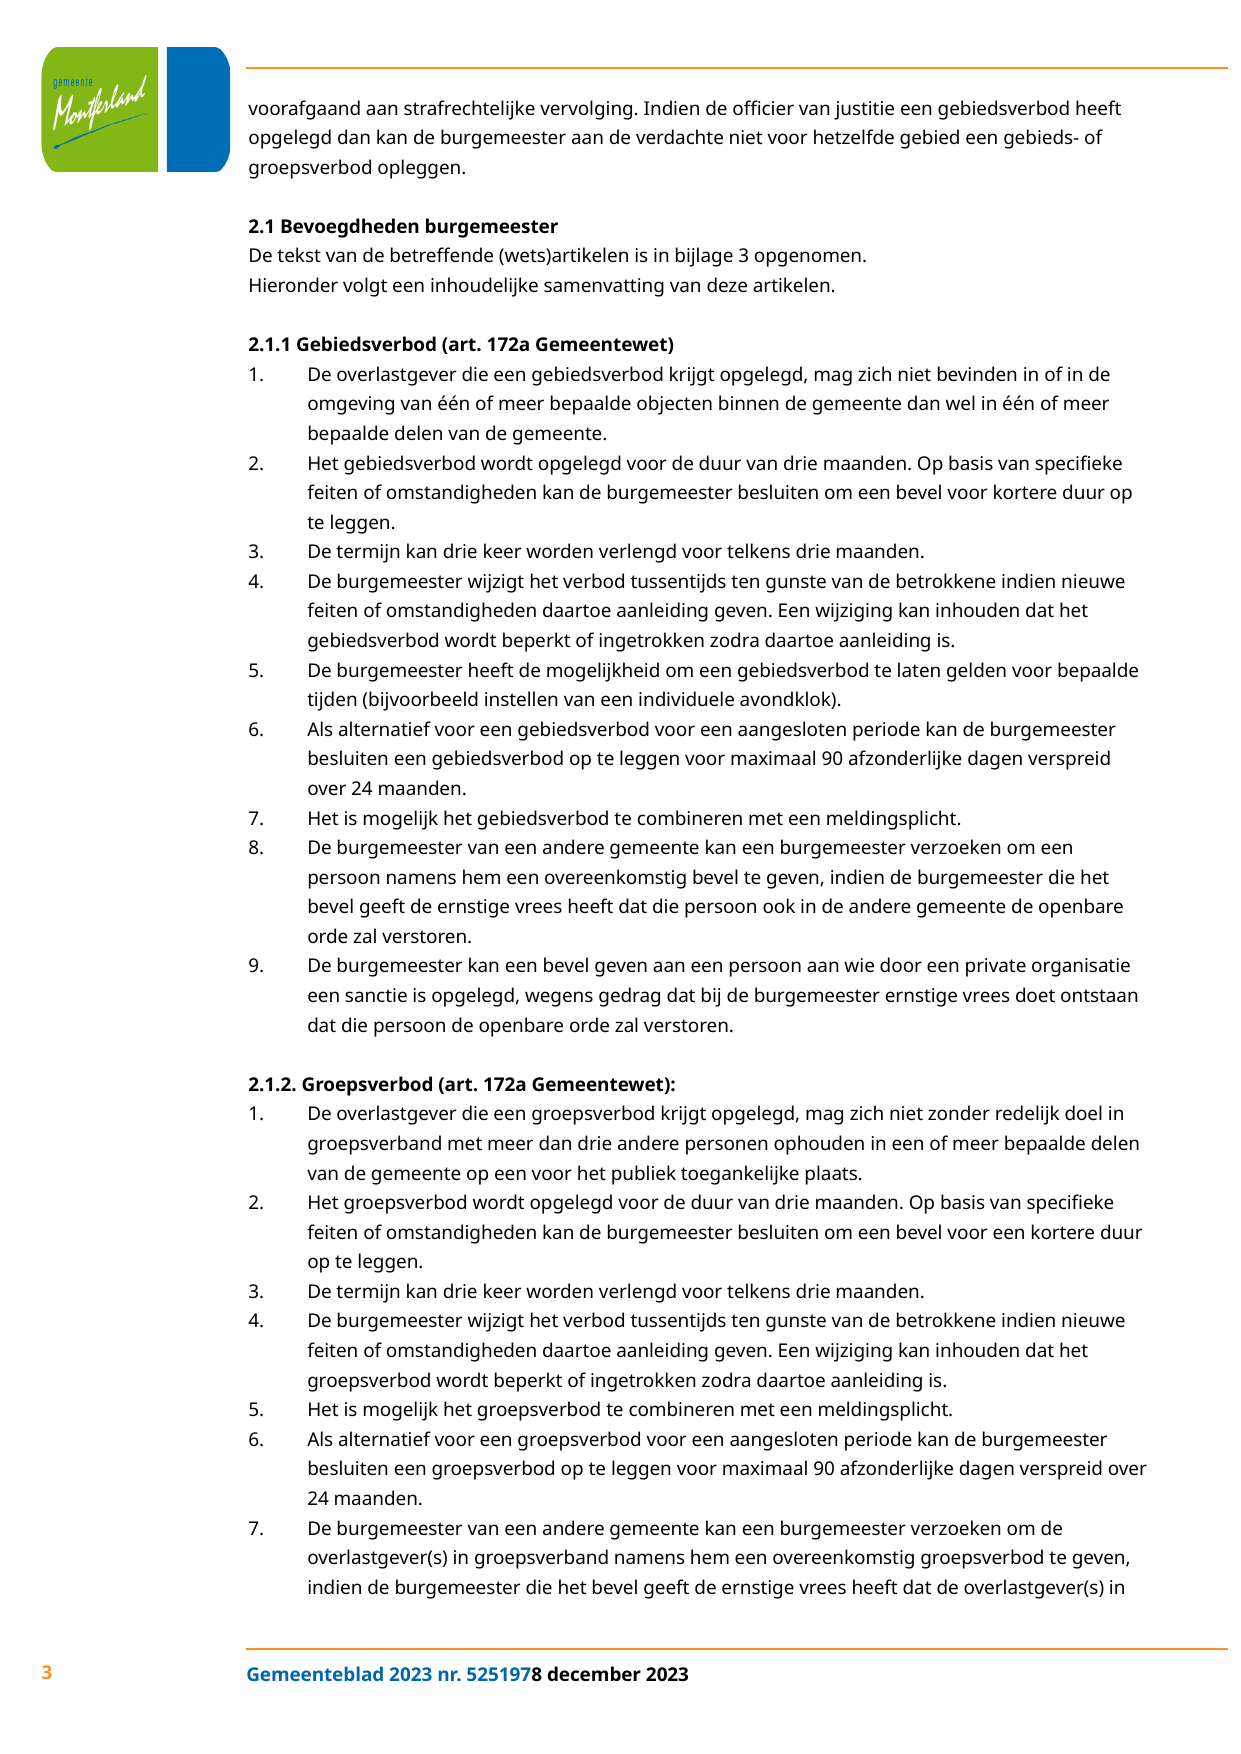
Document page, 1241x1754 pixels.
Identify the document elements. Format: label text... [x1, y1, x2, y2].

list De burgemeester wijzigt het verbod tussentijds ten gunste van de betrokkene indien nieuwe feiten of omstandigheden daartoe aanleiding geven. Een wijziging kan inhouden dat het gebiedsverbod wordt beperkt of ingetrokken zodra daartoe aanleiding is. [248, 568, 1152, 653]
list De burgemeester van een andere gemeente kan een burgemeester verzoeken om een persoon namens hem een overeenkomstig bevel te geven, indien de burgemeester die het bevel geeft de ernstige vrees heeft dat die persoon ook in de andere gemeente de openbare orde zal verstoren. [248, 834, 1152, 949]
list De overlastgever die een gebiedsverbod krijgt opgelegd, mag zich niet bevinden in of in de omgeving van één of meer bepaalde objecten binnen de gemeente dan wel in één of meer bepaalde delen van de gemeente. [248, 361, 1152, 446]
list Als alternatief voor een groepsverbod voor een aangesloten periode kan de burgemeester besluiten een groepsverbod op te leggen voor maximaal 90 afzonderlijke dagen verspreid over 24 maanden. [248, 1426, 1152, 1511]
list De overlastgever die een groepsverbod krijgt opgelegd, mag zich niet zonder redelijk doel in groepsverband met meer dan drie andere personen ophouden in een of meer bepaalde delen van de gemeente op een voor het publiek toegankelijke plaats. [248, 1101, 1152, 1186]
list Als alternatief voor een gebiedsverbod voor een aangesloten periode kan de burgemeester besluiten een gebiedsverbod op te leggen voor maximaal 90 afzonderlijke dagen verspreid over 24 maanden. [248, 716, 1152, 801]
list De termijn kan drie keer worden verlengd voor telkens drie maanden. [248, 1278, 1152, 1304]
list Het is mogelijk het groepsverbod te combineren met een meldingsplicht. [248, 1396, 1152, 1422]
list Het gebiedsverbod wordt opgelegd voor de duur van drie maanden. Op basis van specifieke feiten of omstandigheden kan de burgemeester besluiten om een bevel voor kortere duur op te leggen. [248, 450, 1152, 535]
list De burgemeester van een andere gemeente kan een burgemeester verzoeken om de overlastgever(s) in groepsverband namens hem een overeenkomstig groepsverbod te geven, indien de burgemeester die het bevel geeft de ernstige vrees heeft dat de overlastgever(s) in [248, 1515, 1152, 1600]
list De burgemeester heeft de mogelijkheid om een gebiedsverbod te laten gelden voor bepaalde tijden (bijvoorbeeld instellen van een individuele avondklok). [248, 657, 1152, 712]
text 2.1 Bevoegdheden burgemeester [248, 213, 1152, 239]
text 2.1.1 Gebiedsverbod (art. 172a Gemeentewet) [248, 331, 1152, 357]
list De termijn kan drie keer worden verlengd voor telkens drie maanden. [248, 538, 1152, 564]
list Het is mogelijk het gebiedsverbod te combineren met een meldingsplicht. [248, 805, 1152, 831]
picture [41, 47, 231, 172]
text voorafgaand aan strafrechtelijke vervolging. Indien de officier van justitie een gebiedsverbod heeft opgelegd dan kan de burgemeester aan de verdachte niet voor hetzelfde gebied een gebieds- of groepsverbod opleggen. [248, 95, 1152, 180]
list Het groepsverbod wordt opgelegd voor de duur van drie maanden. Op basis van specifieke feiten of omstandigheden kan de burgemeester besluiten om een bevel voor een kortere duur op te leggen. [248, 1189, 1152, 1274]
text 2.1.2. Groepsverbod (art. 172a Gemeentewet): [248, 1071, 1152, 1097]
text De tekst van de betreffende (wets)artikelen is in bijlage 3 opgenomen. [248, 243, 1152, 268]
list De burgemeester wijzigt het verbod tussentijds ten gunste van de betrokkene indien nieuwe feiten of omstandigheden daartoe aanleiding geven. Een wijziging kan inhouden dat het groepsverbod wordt beperkt of ingetrokken zodra daartoe aanleiding is. [248, 1308, 1152, 1393]
list De burgemeester kan een bevel geven aan een persoon aan wie door een private organisatie een sanctie is opgelegd, wegens gedrag dat bij de burgemeester ernstige vrees doet ontstaan dat die persoon de openbare orde zal verstoren. [248, 953, 1152, 1038]
text Hieronder volgt een inhoudelijke samenvatting van deze artikelen. [248, 272, 1152, 298]
